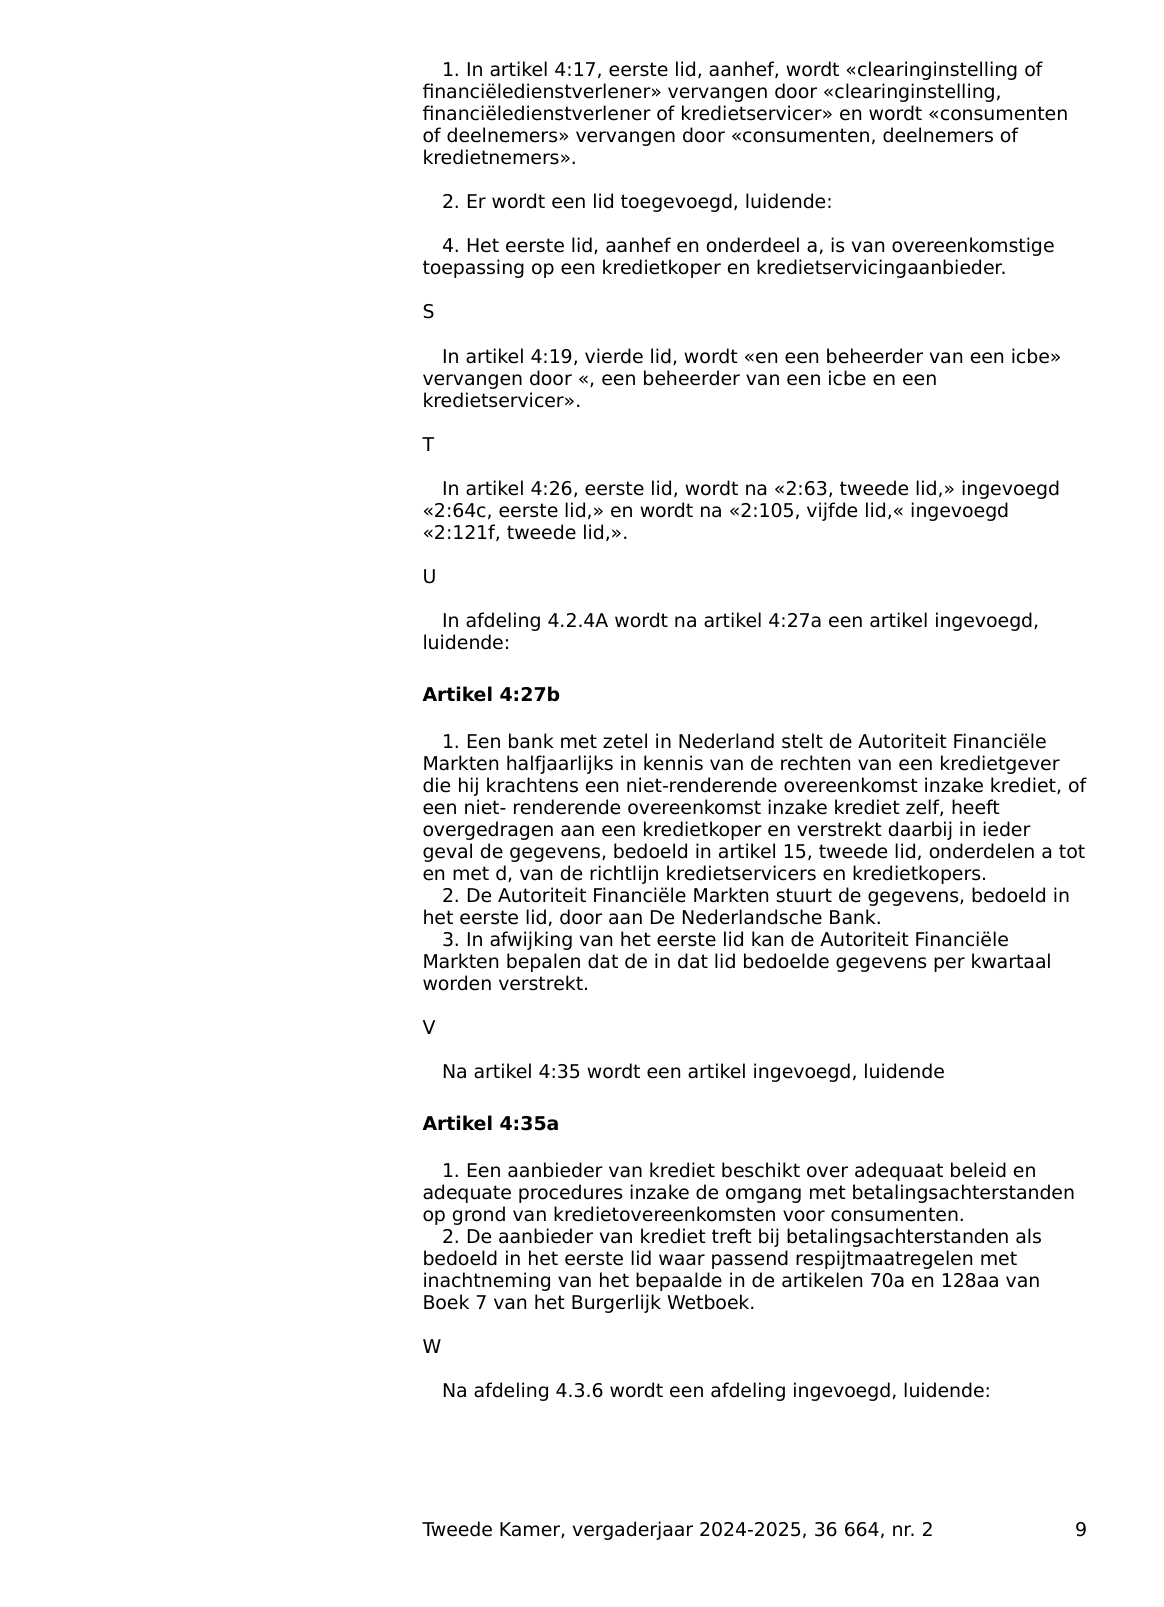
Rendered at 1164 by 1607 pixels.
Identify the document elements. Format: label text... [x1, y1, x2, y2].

text 1. In artikel 4:17, eerste lid, aanhef, wordt «clearinginstelling of financiëledienstverlener» vervangen door «clearinginstelling, financiëledienstverlener of kredietservicer» en wordt «consumenten of deelnemers» vervangen door «consumenten, deelnemers of kredietnemers». [422, 59, 1087, 169]
text T [422, 434, 1087, 456]
text W [422, 1336, 1087, 1358]
text 1. Een bank met zetel in Nederland stelt de Autoriteit Financiële Markten halfjaarlijks in kennis van de rechten van een kredietgever die hij krachtens een niet-renderende overeenkomst inzake krediet, of een niet- renderende overeenkomst inzake krediet zelf, heeft overgedragen aan een kredietkoper en verstrekt daarbij in ieder geval de gegevens, bedoeld in artikel 15, tweede lid, onderdelen a tot en met d, van de richtlijn kredietservicers en kredietkopers. [422, 731, 1087, 885]
subtitle Artikel 4:35a [422, 1113, 1087, 1135]
text 2. De aanbieder van krediet treft bij betalingsachterstanden als bedoeld in het eerste lid waar passend respijtmaatregelen met inachtneming van het bepaalde in de artikelen 70a en 128aa van Boek 7 van het Burgerlijk Wetboek. [422, 1226, 1087, 1314]
text In artikel 4:26, eerste lid, wordt na «2:63, tweede lid,» ingevoegd «2:64c, eerste lid,» en wordt na «2:105, vijfde lid,« ingevoegd «2:121f, tweede lid,». [422, 478, 1087, 544]
text S [422, 301, 1087, 323]
text Na afdeling 4.3.6 wordt een afdeling ingevoegd, luidende: [422, 1380, 1087, 1402]
text Na artikel 4:35 wordt een artikel ingevoegd, luidende [422, 1061, 1087, 1083]
text In afdeling 4.2.4A wordt na artikel 4:27a een artikel ingevoegd, luidende: [422, 610, 1087, 654]
text 4. Het eerste lid, aanhef en onderdeel a, is van overeenkomstige toepassing op een kredietkoper en kredietservicingaanbieder. [422, 235, 1087, 279]
text 3. In afwijking van het eerste lid kan de Autoriteit Financiële Markten bepalen dat de in dat lid bedoelde gegevens per kwartaal worden verstrekt. [422, 929, 1087, 995]
text V [422, 1017, 1087, 1039]
text 1. Een aanbieder van krediet beschikt over adequaat beleid en adequate procedures inzake de omgang met betalingsachterstanden op grond van kredietovereenkomsten voor consumenten. [422, 1160, 1087, 1226]
subtitle Artikel 4:27b [422, 684, 1087, 706]
text In artikel 4:19, vierde lid, wordt «en een beheerder van een icbe» vervangen door «, een beheerder van een icbe en een kredietservicer». [422, 346, 1087, 412]
text U [422, 566, 1087, 588]
text 2. De Autoriteit Financiële Markten stuurt de gegevens, bedoeld in het eerste lid, door aan De Nederlandsche Bank. [422, 885, 1087, 929]
text 2. Er wordt een lid toegevoegd, luidende: [422, 191, 1087, 213]
